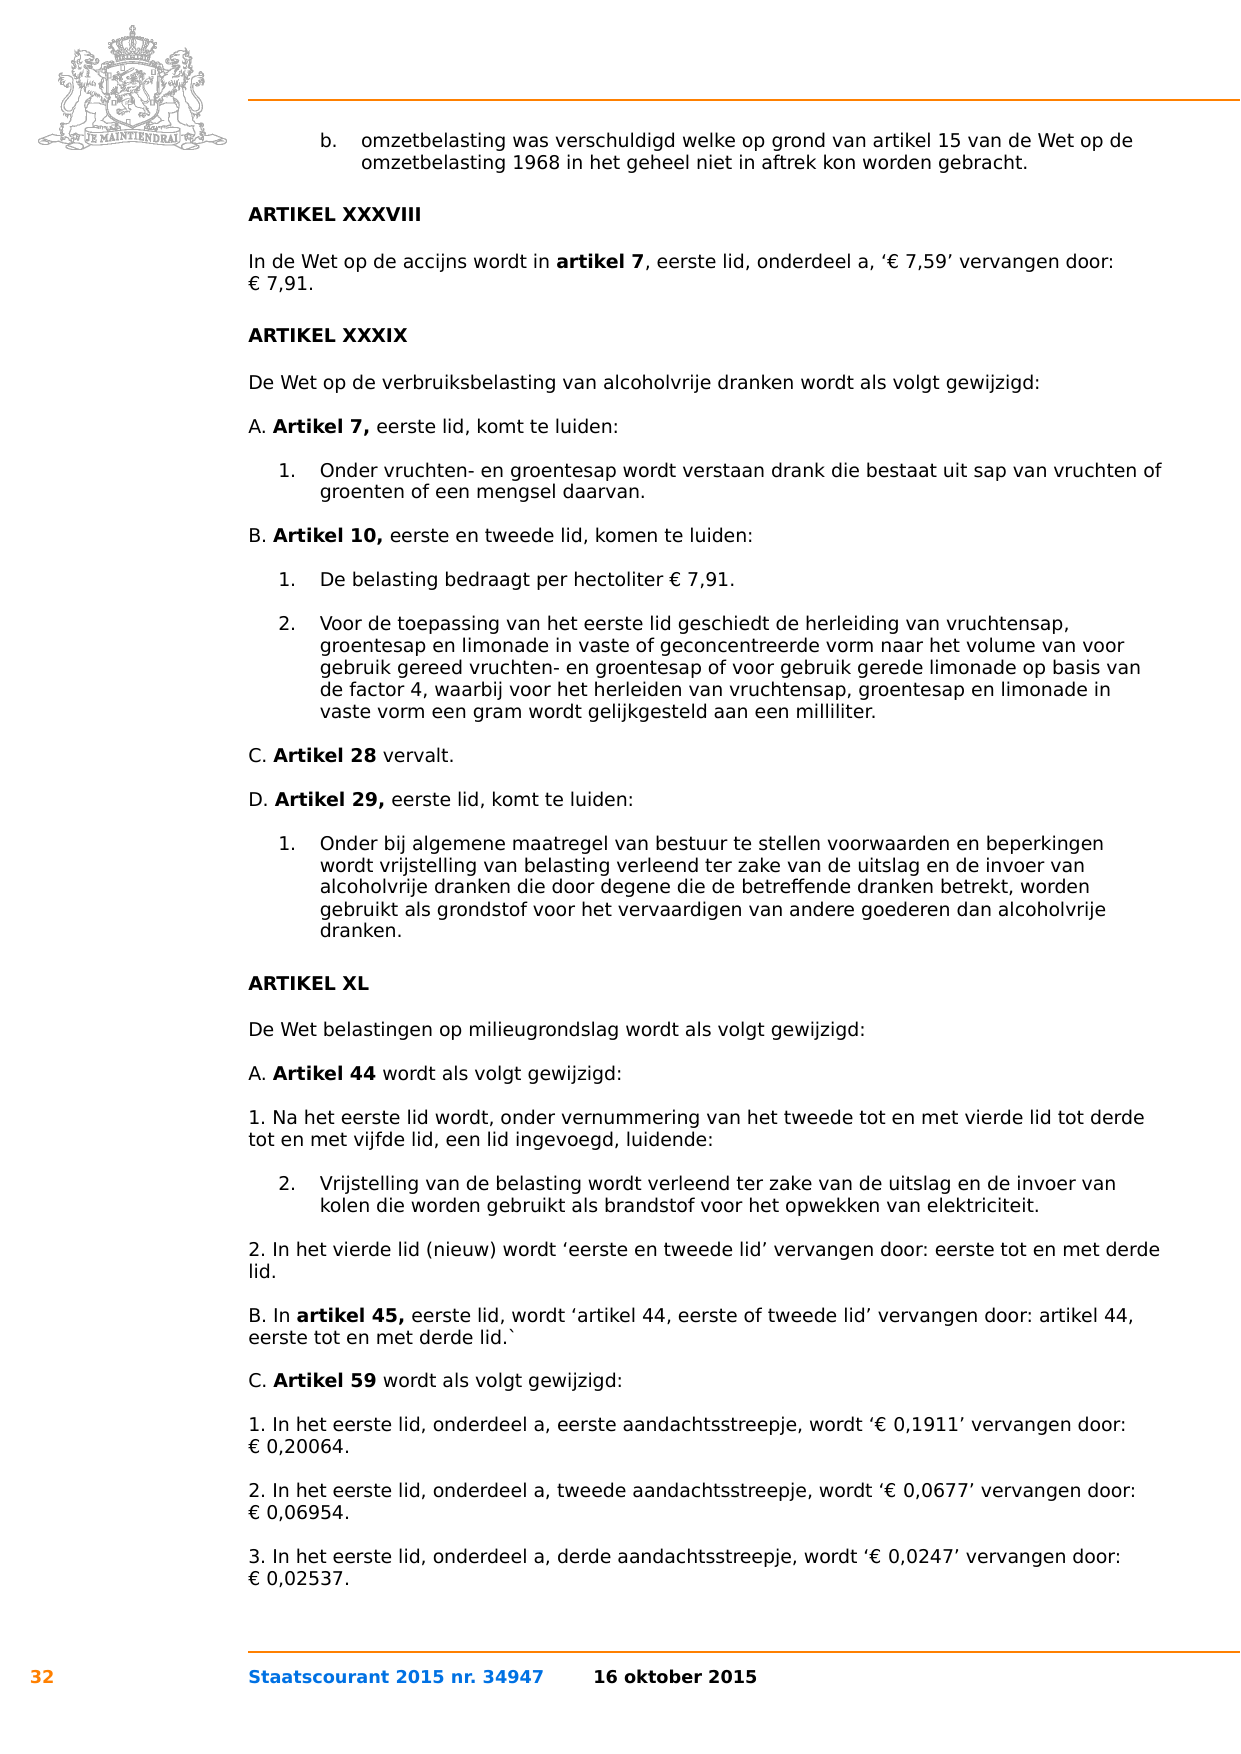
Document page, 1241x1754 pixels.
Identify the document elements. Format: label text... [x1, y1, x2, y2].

text 1. Onder bij algemene maatregel van bestuur te stellen voorwaarden en beperkingen wordt vrijstelling van belasting verleend ter zake van de uitslag en de invoer van alcoholvrije dranken die door degene die de betreffende dranken betrekt, worden gebruikt als grondstof voor het vervaardigen van andere goederen dan alcoholvrije dranken. [278, 832, 1163, 942]
text C. Artikel 59 wordt als volgt gewijzigd: [248, 1370, 1163, 1392]
text B. Artikel 10, eerste en tweede lid, komen te luiden: [248, 525, 1163, 547]
subtitle ARTIKEL XXXVIII [248, 204, 1163, 226]
picture [38, 25, 227, 150]
subtitle ARTIKEL XXXIX [248, 325, 1163, 347]
text 1. De belasting bedraagt per hectoliter € 7,91. [278, 569, 1163, 591]
text 2. Voor de toepassing van het eerste lid geschiedt de herleiding van vruchtensap, groentesap en limonade in vaste of geconcentreerde vorm naar het volume van voor gebruik gereed vruchten- en groentesap of voor gebruik gerede limonade op basis van de factor 4, waarbij voor het herleiden van vruchtensap, groentesap en limonade in vaste vorm een gram wordt gelijkgesteld aan een milliliter. [278, 613, 1163, 723]
text De Wet op de verbruiksbelasting van alcoholvrije dranken wordt als volgt gewijzigd: [248, 372, 1163, 394]
text B. In artikel 45, eerste lid, wordt ‘artikel 44, eerste of tweede lid’ vervangen door: artikel 44, eerste tot en met derde lid.` [248, 1304, 1163, 1348]
text C. Artikel 28 vervalt. [248, 745, 1163, 767]
subtitle ARTIKEL XL [248, 972, 1163, 994]
text 2. In het vierde lid (nieuw) wordt ‘eerste en tweede lid’ vervangen door: eerste tot en met derde lid. [248, 1239, 1163, 1283]
text D. Artikel 29, eerste lid, komt te luiden: [248, 789, 1163, 811]
text 2. In het eerste lid, onderdeel a, tweede aandachtsstreepje, wordt ‘€ 0,0677’ vervangen door: € 0,06954. [248, 1480, 1163, 1524]
text 1. Onder vruchten- en groentesap wordt verstaan drank die bestaat uit sap van vruchten of groenten of een mengsel daarvan. [278, 459, 1163, 503]
text 2. Vrijstelling van de belasting wordt verleend ter zake van de uitslag en de invoer van kolen die worden gebruikt als brandstof voor het opwekken van elektriciteit. [278, 1173, 1163, 1217]
text b. omzetbelasting was verschuldigd welke op grond van artikel 15 van de Wet op de omzetbelasting 1968 in het geheel niet in aftrek kon worden gebracht. [319, 130, 1163, 174]
text A. Artikel 44 wordt als volgt gewijzigd: [248, 1063, 1163, 1085]
text 1. Na het eerste lid wordt, onder vernummering van het tweede tot en met vierde lid tot derde tot en met vijfde lid, een lid ingevoegd, luidende: [248, 1107, 1163, 1151]
text In de Wet op de accijns wordt in artikel 7, eerste lid, onderdeel a, ‘€ 7,59’ vervangen door: € 7,91. [248, 251, 1163, 295]
text 1. In het eerste lid, onderdeel a, eerste aandachtsstreepje, wordt ‘€ 0,1911’ vervangen door: € 0,20064. [248, 1414, 1163, 1458]
text De Wet belastingen op milieugrondslag wordt als volgt gewijzigd: [248, 1019, 1163, 1041]
text 3. In het eerste lid, onderdeel a, derde aandachtsstreepje, wordt ‘€ 0,0247’ vervangen door: € 0,02537. [248, 1546, 1163, 1590]
text A. Artikel 7, eerste lid, komt te luiden: [248, 416, 1163, 438]
